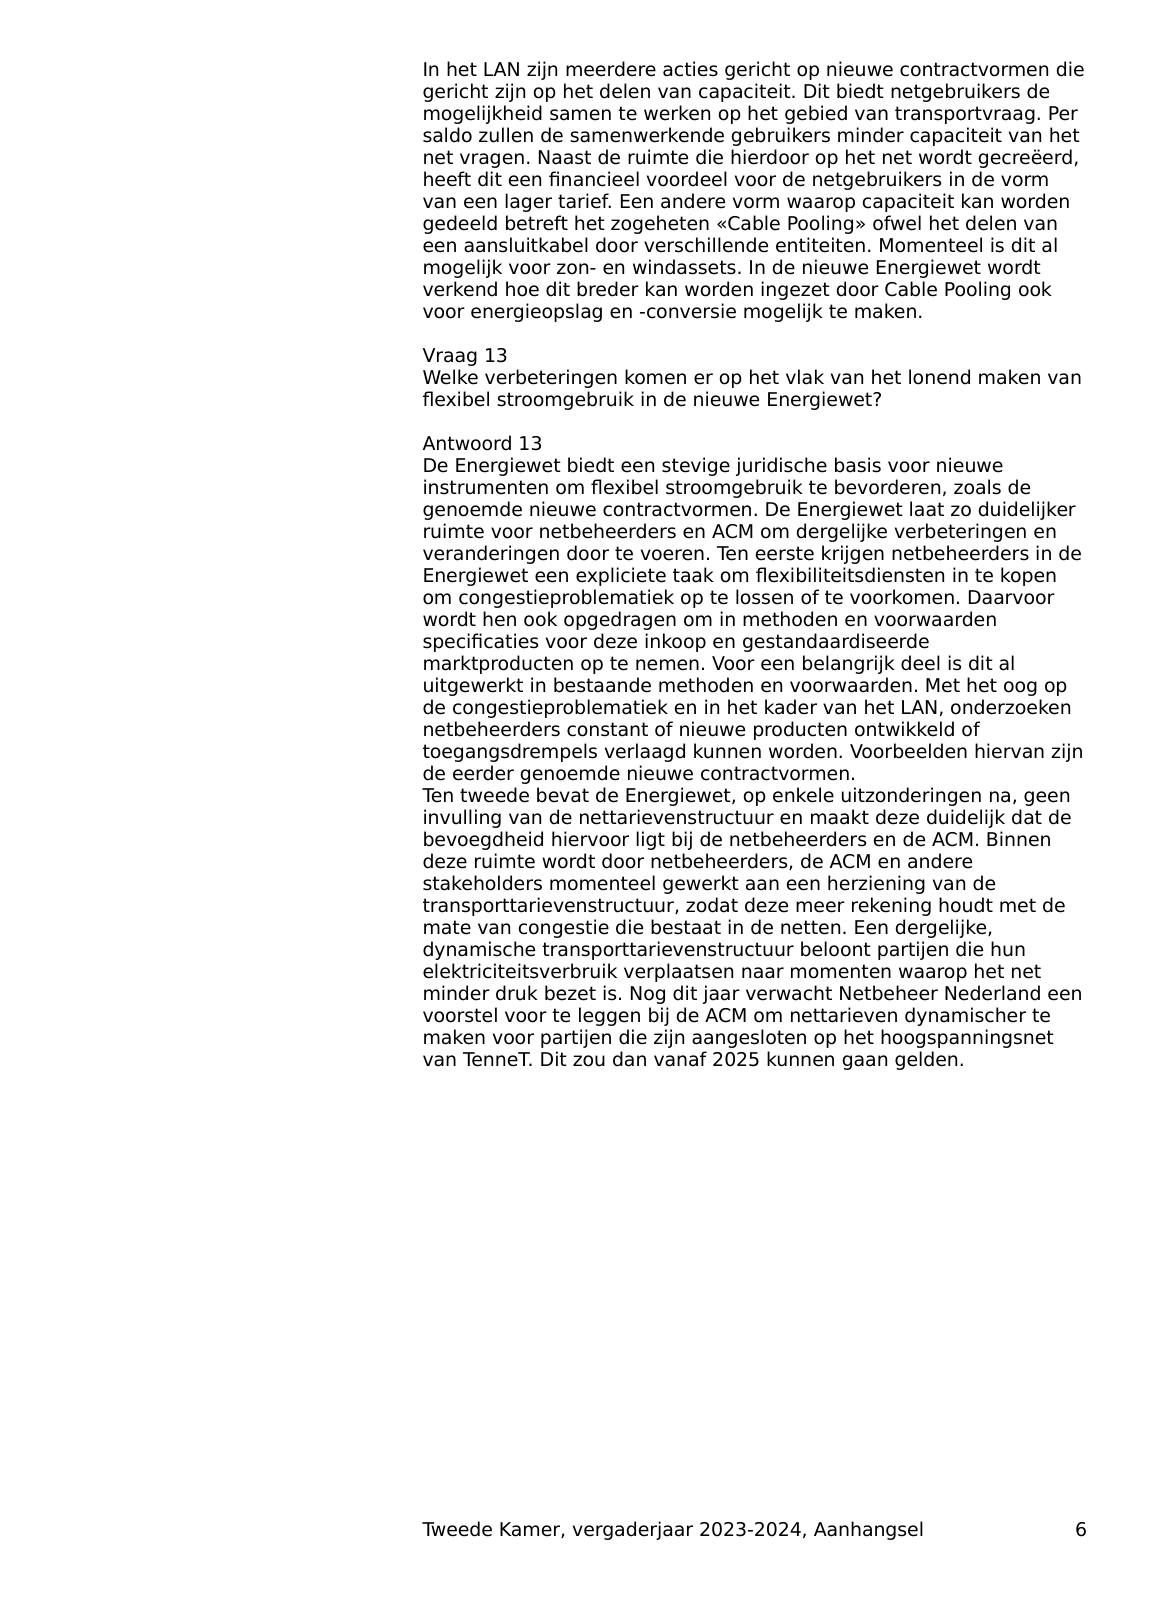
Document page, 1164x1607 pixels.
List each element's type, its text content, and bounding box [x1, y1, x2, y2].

text Ten tweede bevat de Energiewet, op enkele uitzonderingen na, geen invulling van de nettarievenstructuur en maakt deze duidelijk dat de bevoegdheid hiervoor ligt bij de netbeheerders en de ACM. Binnen deze ruimte wordt door netbeheerders, de ACM en andere stakeholders momenteel gewerkt aan een herziening van de transporttarievenstructuur, zodat deze meer rekening houdt met de mate van congestie die bestaat in de netten. Een dergelijke, dynamische transporttarievenstructuur beloont partijen die hun elektriciteitsverbruik verplaatsen naar momenten waarop het net minder druk bezet is. Nog dit jaar verwacht Netbeheer Nederland een voorstel voor te leggen bij de ACM om nettarieven dynamischer te maken voor partijen die zijn aangesloten op het hoogspanningsnet van TenneT. Dit zou dan vanaf 2025 kunnen gaan gelden. [422, 785, 1087, 1071]
text Vraag 13 [422, 345, 1087, 367]
text Antwoord 13 [422, 433, 1087, 455]
text De Energiewet biedt een stevige juridische basis voor nieuwe instrumenten om flexibel stroomgebruik te bevorderen, zoals de genoemde nieuwe contractvormen. De Energiewet laat zo duidelijker ruimte voor netbeheerders en ACM om dergelijke verbeteringen en veranderingen door te voeren. Ten eerste krijgen netbeheerders in de Energiewet een expliciete taak om flexibiliteitsdiensten in te kopen om congestieproblematiek op te lossen of te voorkomen. Daarvoor wordt hen ook opgedragen om in methoden en voorwaarden specificaties voor deze inkoop en gestandaardiseerde marktproducten op te nemen. Voor een belangrijk deel is dit al uitgewerkt in bestaande methoden en voorwaarden. Met het oog op de congestieproblematiek en in het kader van het LAN, onderzoeken netbeheerders constant of nieuwe producten ontwikkeld of toegangsdrempels verlaagd kunnen worden. Voorbeelden hiervan zijn de eerder genoemde nieuwe contractvormen. [422, 455, 1087, 785]
text In het LAN zijn meerdere acties gericht op nieuwe contractvormen die gericht zijn op het delen van capaciteit. Dit biedt netgebruikers de mogelijkheid samen te werken op het gebied van transportvraag. Per saldo zullen de samenwerkende gebruikers minder capaciteit van het net vragen. Naast de ruimte die hierdoor op het net wordt gecreëerd, heeft dit een financieel voordeel voor de netgebruikers in de vorm van een lager tarief. Een andere vorm waarop capaciteit kan worden gedeeld betreft het zogeheten «Cable Pooling» ofwel het delen van een aansluitkabel door verschillende entiteiten. Momenteel is dit al mogelijk voor zon- en windassets. In de nieuwe Energiewet wordt verkend hoe dit breder kan worden ingezet door Cable Pooling ook voor energieopslag en -conversie mogelijk te maken. [422, 59, 1087, 323]
text Welke verbeteringen komen er op het vlak van het lonend maken van flexibel stroomgebruik in de nieuwe Energiewet? [422, 367, 1087, 411]
